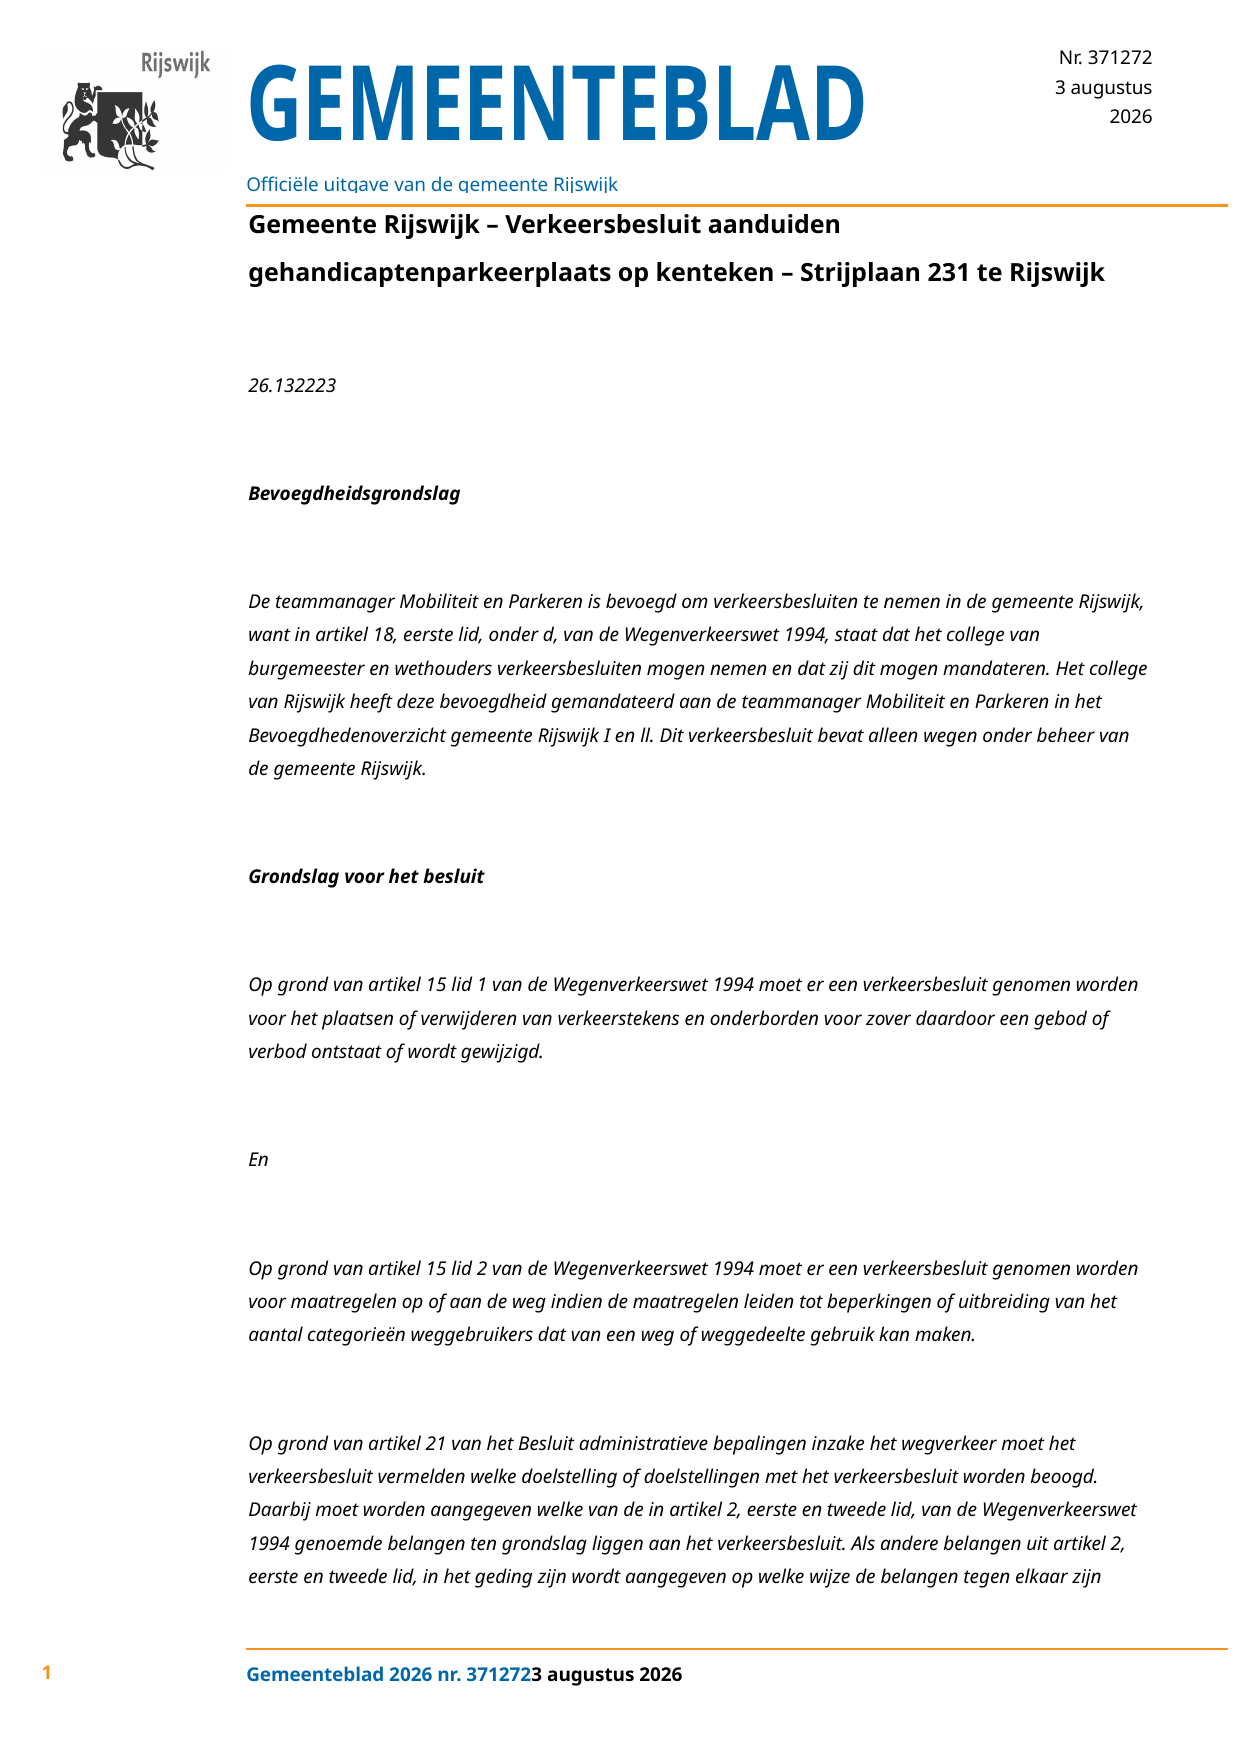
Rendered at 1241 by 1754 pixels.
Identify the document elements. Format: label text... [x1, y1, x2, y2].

text Gemeente Rijswijk – Verkeersbesluit aanduiden gehandicaptenparkeerplaats op kenteken – Strijplaan 231 te Rijswijk [248, 207, 1152, 288]
picture [41, 47, 231, 172]
text 26.132223 [248, 372, 1152, 398]
text En [248, 1147, 1152, 1172]
text De teammanager Mobiliteit en Parkeren is bevoegd om verkeersbesluiten te nemen in de gemeente Rijswijk, want in artikel 18, eerste lid, onder d, van de Wegenverkeerswet 1994, staat dat het college van burgemeester en wethouders verkeersbesluiten mogen nemen en dat zij dit mogen mandateren. Het college van Rijswijk heeft deze bevoegdheid gemandateerd aan de teammanager Mobiliteit en Parkeren in het Bevoegdhedenoverzicht gemeente Rijswijk I en ll. Dit verkeersbesluit bevat alleen wegen onder beheer van de gemeente Rijswijk. [248, 588, 1152, 781]
text Grondslag voor het besluit [248, 863, 1152, 889]
text Op grond van artikel 15 lid 1 van de Wegenverkeerswet 1994 moet er een verkeersbesluit genomen worden voor het plaatsen of verwijderen van verkeerstekens en onderborden voor zover daardoor een gebod of verbod ontstaat of wordt gewijzigd. [248, 972, 1152, 1064]
text Op grond van artikel 15 lid 2 van de Wegenverkeerswet 1994 moet er een verkeersbesluit genomen worden voor maatregelen op of aan de weg indien de maatregelen leiden tot beperkingen of uitbreiding van het aantal categorieën weggebruikers dat van een weg of weggedeelte gebruik kan maken. [248, 1255, 1152, 1347]
text Op grond van artikel 21 van het Besluit administratieve bepalingen inzake het wegverkeer moet het verkeersbesluit vermelden welke doelstelling of doelstellingen met het verkeersbesluit worden beoogd. Daarbij moet worden aangegeven welke van de in artikel 2, eerste en tweede lid, van de Wegenverkeerswet 1994 genoemde belangen ten grondslag liggen aan het verkeersbesluit. Als andere belangen uit artikel 2, eerste en tweede lid, in het geding zijn wordt aangegeven op welke wijze de belangen tegen elkaar zijn [248, 1430, 1152, 1589]
text Bevoegdheidsgrondslag [248, 480, 1152, 506]
